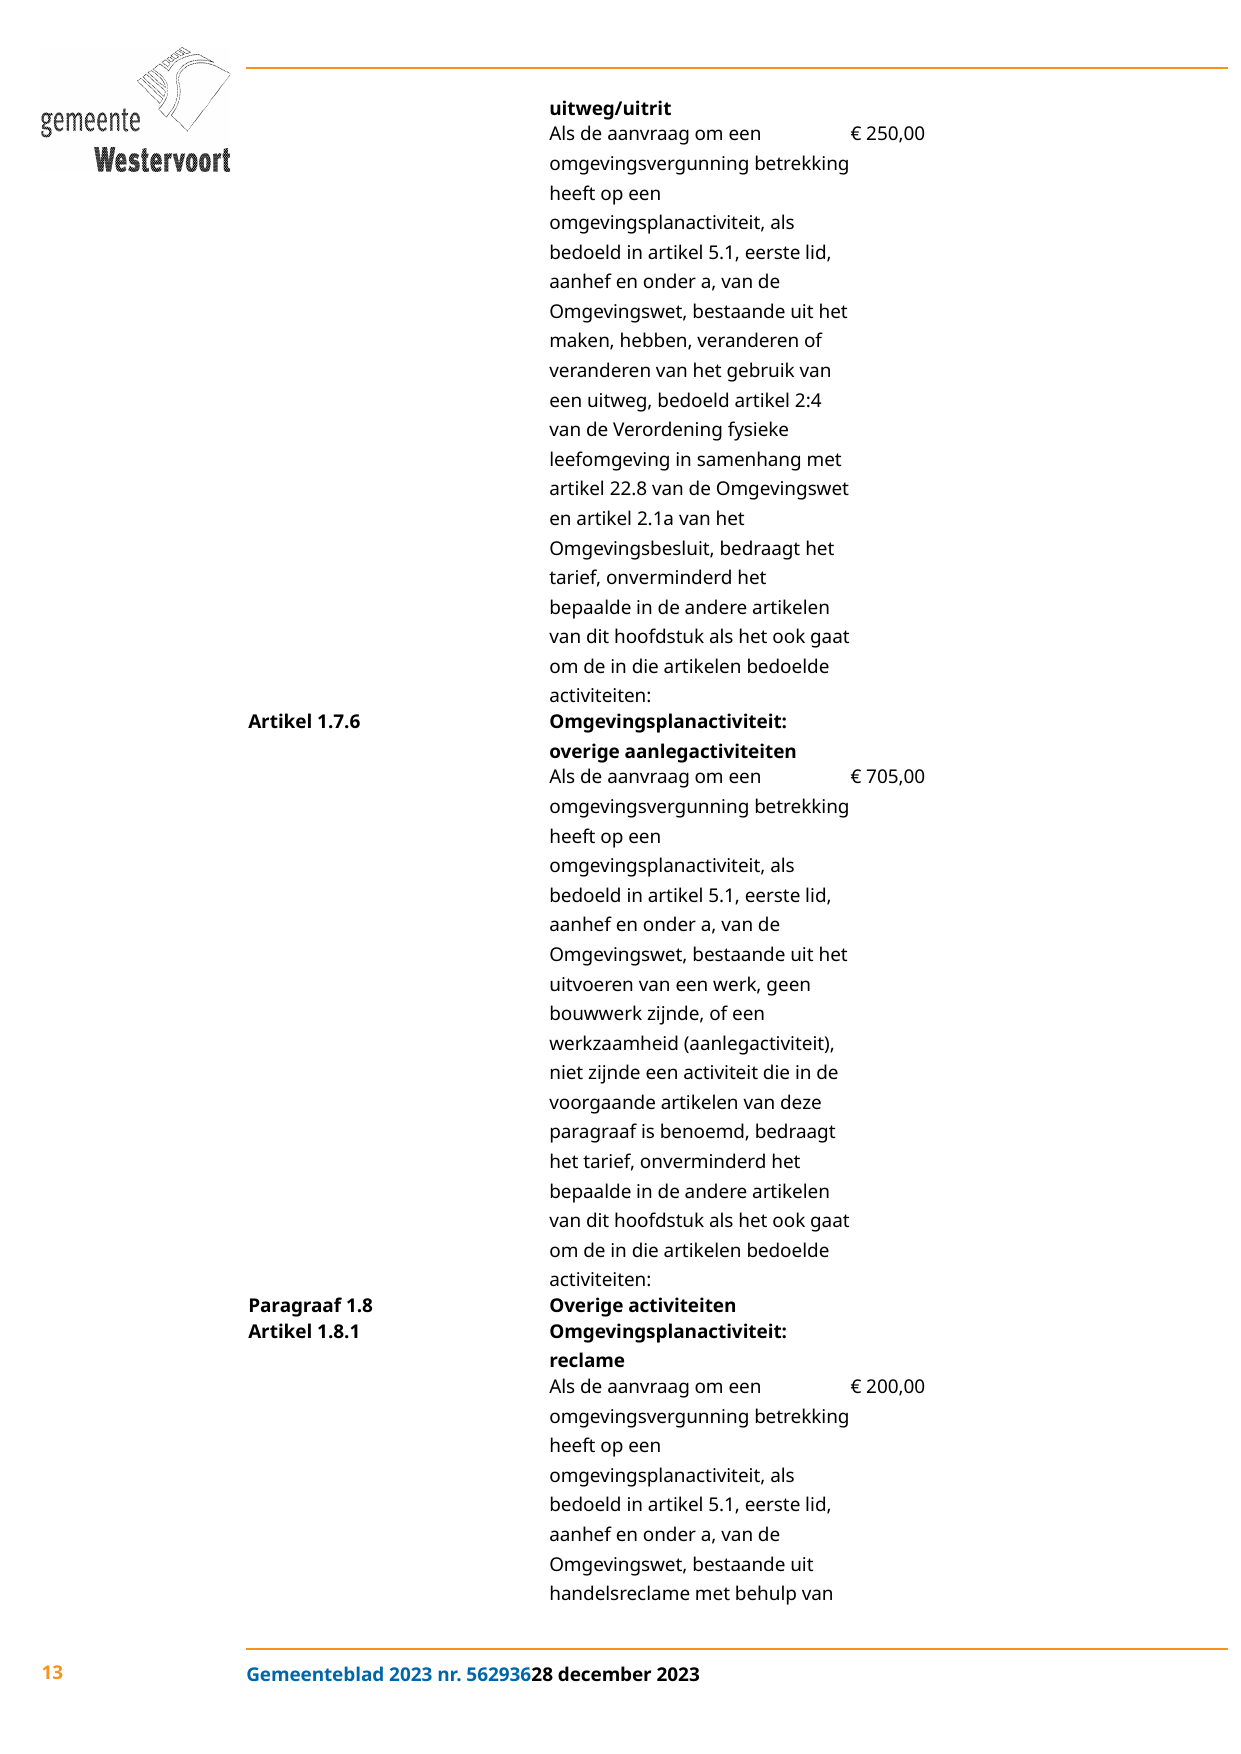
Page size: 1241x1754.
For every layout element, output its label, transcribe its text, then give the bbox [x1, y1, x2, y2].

table_cell [850, 1318, 1152, 1373]
table_cell Als de aanvraag om een omgevingsvergunning betrekking heeft op een omgevingsplanactiviteit, als bedoeld in artikel 5.1, eerste lid, aanhef en onder a, van de Omgevingswet, bestaande uit het uitvoeren van een werk, geen bouwwerk zijnde, of een werkzaamheid (aanlegactiviteit), niet zijnde een activiteit die in de voorgaande artikelen van deze paragraaf is benoemd, bedraagt het tarief, onverminderd het bepaalde in de andere artikelen van dit hoofdstuk als het ook gaat om de in die artikelen bedoelde activiteiten: [549, 764, 850, 1292]
table_cell [248, 95, 549, 121]
table_cell € 200,00 [850, 1373, 1152, 1606]
table_cell € 250,00 [850, 121, 1152, 708]
table_cell Overige activiteiten [549, 1292, 850, 1318]
table_cell Artikel 1.7.6 [248, 708, 549, 764]
table_cell [248, 121, 549, 708]
table_cell [850, 95, 1152, 121]
table_cell Omgevingsplanactiviteit: reclame [549, 1318, 850, 1373]
table_cell [248, 1373, 549, 1606]
table_cell [248, 764, 549, 1292]
table_cell Als de aanvraag om een omgevingsvergunning betrekking heeft op een omgevingsplanactiviteit, als bedoeld in artikel 5.1, eerste lid, aanhef en onder a, van de Omgevingswet, bestaande uit het maken, hebben, veranderen of veranderen van het gebruik van een uitweg, bedoeld artikel 2:4 van de Verordening fysieke leefomgeving in samenhang met artikel 22.8 van de Omgevingswet en artikel 2.1a van het Omgevingsbesluit, bedraagt het tarief, onverminderd het bepaalde in de andere artikelen van dit hoofdstuk als het ook gaat om de in die artikelen bedoelde activiteiten: [549, 121, 850, 708]
table_cell € 705,00 [850, 764, 1152, 1292]
table_cell [850, 708, 1152, 764]
table_cell uitweg/uitrit [549, 95, 850, 121]
table_cell Omgevingsplanactiviteit: overige aanlegactiviteiten [549, 708, 850, 764]
table_cell Artikel 1.8.1 [248, 1318, 549, 1373]
table_cell Paragraaf 1.8 [248, 1292, 549, 1318]
table_cell Als de aanvraag om een omgevingsvergunning betrekking heeft op een omgevingsplanactiviteit, als bedoeld in artikel 5.1, eerste lid, aanhef en onder a, van de Omgevingswet, bestaande uit handelsreclame met behulp van [549, 1373, 850, 1606]
table_cell [850, 1292, 1152, 1318]
picture [41, 47, 231, 172]
